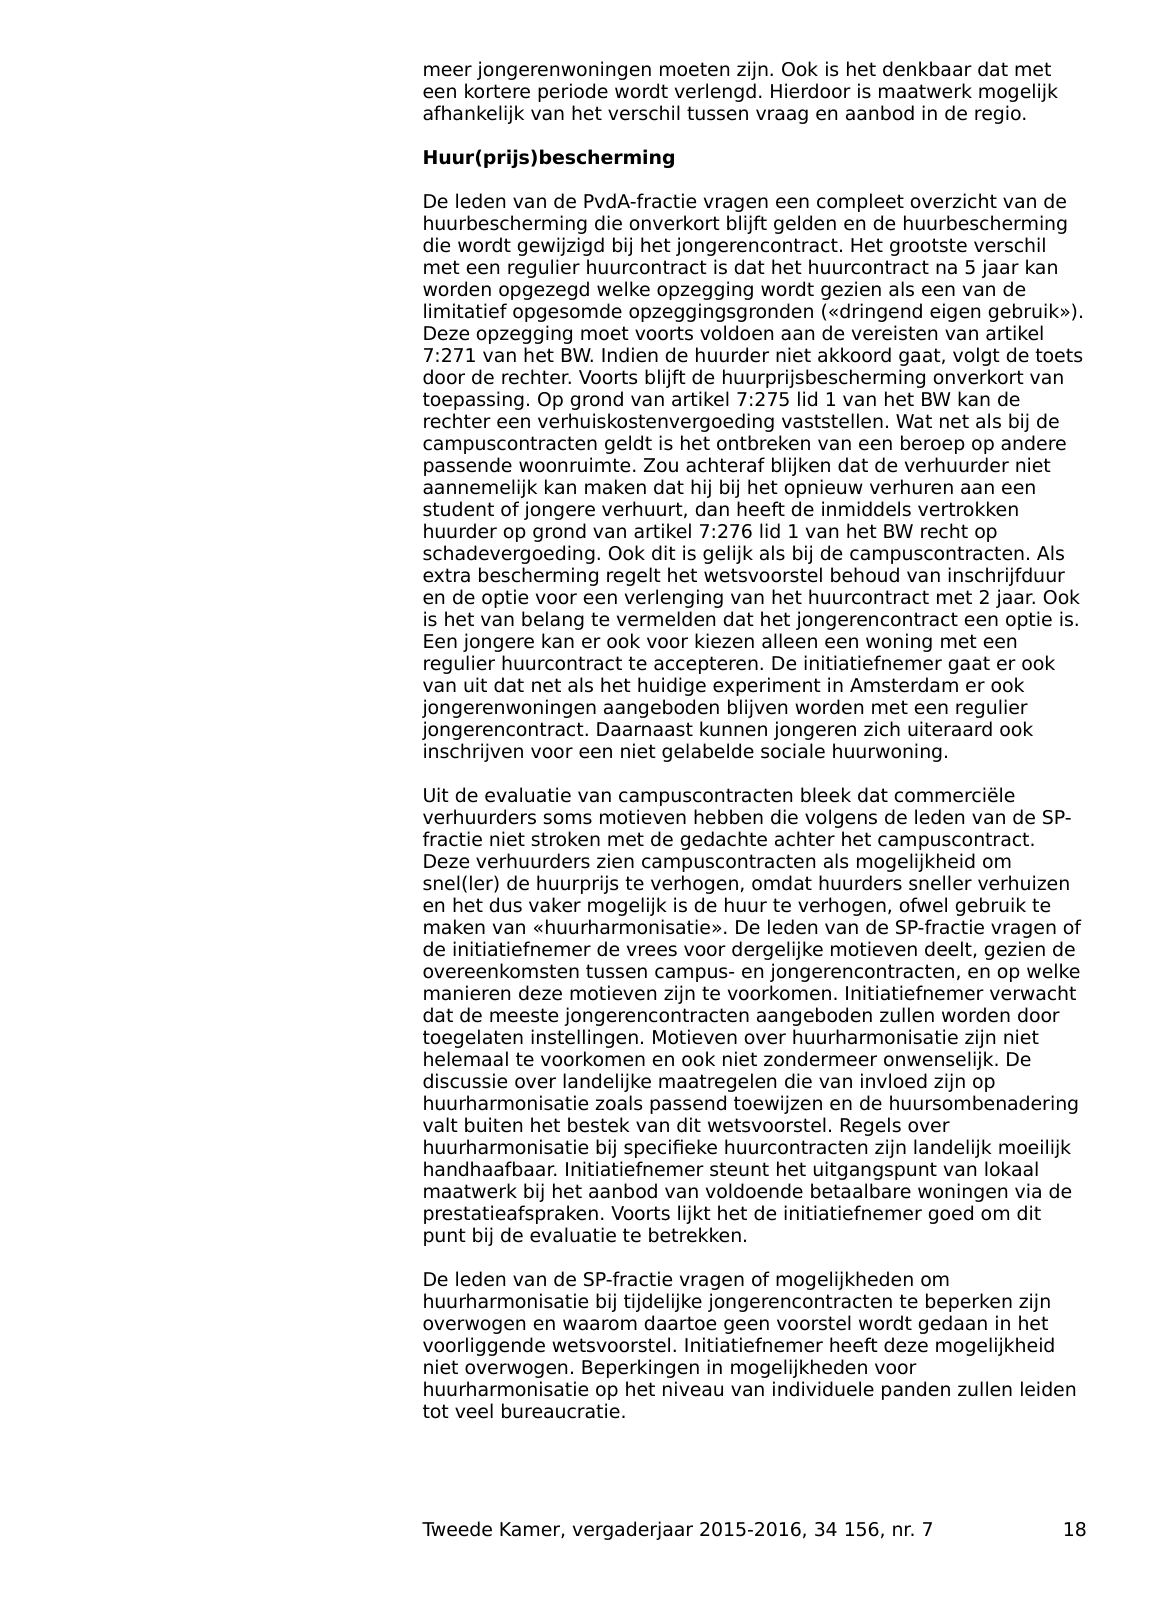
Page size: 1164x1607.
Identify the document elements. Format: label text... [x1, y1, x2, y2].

text meer jongerenwoningen moeten zijn. Ook is het denkbaar dat met een kortere periode wordt verlengd. Hierdoor is maatwerk mogelijk afhankelijk van het verschil tussen vraag en aanbod in de regio. [422, 59, 1087, 125]
subtitle Huur(prijs)bescherming [422, 147, 1087, 169]
text De leden van de PvdA-fractie vragen een compleet overzicht van de huurbescherming die onverkort blijft gelden en de huurbescherming die wordt gewijzigd bij het jongerencontract. Het grootste verschil met een regulier huurcontract is dat het huurcontract na 5 jaar kan worden opgezegd welke opzegging wordt gezien als een van de limitatief opgesomde opzeggingsgronden («dringend eigen gebruik»). Deze opzegging moet voorts voldoen aan de vereisten van artikel 7:271 van het BW. Indien de huurder niet akkoord gaat, volgt de toets door de rechter. Voorts blijft de huurprijsbescherming onverkort van toepassing. Op grond van artikel 7:275 lid 1 van het BW kan de rechter een verhuiskostenvergoeding vaststellen. Wat net als bij de campuscontracten geldt is het ontbreken van een beroep op andere passende woonruimte. Zou achteraf blijken dat de verhuurder niet aannemelijk kan maken dat hij bij het opnieuw verhuren aan een student of jongere verhuurt, dan heeft de inmiddels vertrokken huurder op grond van artikel 7:276 lid 1 van het BW recht op schadevergoeding. Ook dit is gelijk als bij de campuscontracten. Als extra bescherming regelt het wetsvoorstel behoud van inschrijfduur en de optie voor een verlenging van het huurcontract met 2 jaar. Ook is het van belang te vermelden dat het jongerencontract een optie is. Een jongere kan er ook voor kiezen alleen een woning met een regulier huurcontract te accepteren. De initiatiefnemer gaat er ook van uit dat net als het huidige experiment in Amsterdam er ook jongerenwoningen aangeboden blijven worden met een regulier jongerencontract. Daarnaast kunnen jongeren zich uiteraard ook inschrijven voor een niet gelabelde sociale huurwoning. [422, 191, 1087, 763]
text De leden van de SP-fractie vragen of mogelijkheden om huurharmonisatie bij tijdelijke jongerencontracten te beperken zijn overwogen en waarom daartoe geen voorstel wordt gedaan in het voorliggende wetsvoorstel. Initiatiefnemer heeft deze mogelijkheid niet overwogen. Beperkingen in mogelijkheden voor huurharmonisatie op het niveau van individuele panden zullen leiden tot veel bureaucratie. [422, 1269, 1087, 1423]
text Uit de evaluatie van campuscontracten bleek dat commerciële verhuurders soms motieven hebben die volgens de leden van de SP-fractie niet stroken met de gedachte achter het campuscontract. Deze verhuurders zien campuscontracten als mogelijkheid om snel(ler) de huurprijs te verhogen, omdat huurders sneller verhuizen en het dus vaker mogelijk is de huur te verhogen, ofwel gebruik te maken van «huurharmonisatie». De leden van de SP-fractie vragen of de initiatiefnemer de vrees voor dergelijke motieven deelt, gezien de overeenkomsten tussen campus- en jongerencontracten, en op welke manieren deze motieven zijn te voorkomen. Initiatiefnemer verwacht dat de meeste jongerencontracten aangeboden zullen worden door toegelaten instellingen. Motieven over huurharmonisatie zijn niet helemaal te voorkomen en ook niet zondermeer onwenselijk. De discussie over landelijke maatregelen die van invloed zijn op huurharmonisatie zoals passend toewijzen en de huursombenadering valt buiten het bestek van dit wetsvoorstel. Regels over huurharmonisatie bij specifieke huurcontracten zijn landelijk moeilijk handhaafbaar. Initiatiefnemer steunt het uitgangspunt van lokaal maatwerk bij het aanbod van voldoende betaalbare woningen via de prestatieafspraken. Voorts lijkt het de initiatiefnemer goed om dit punt bij de evaluatie te betrekken. [422, 785, 1087, 1247]
